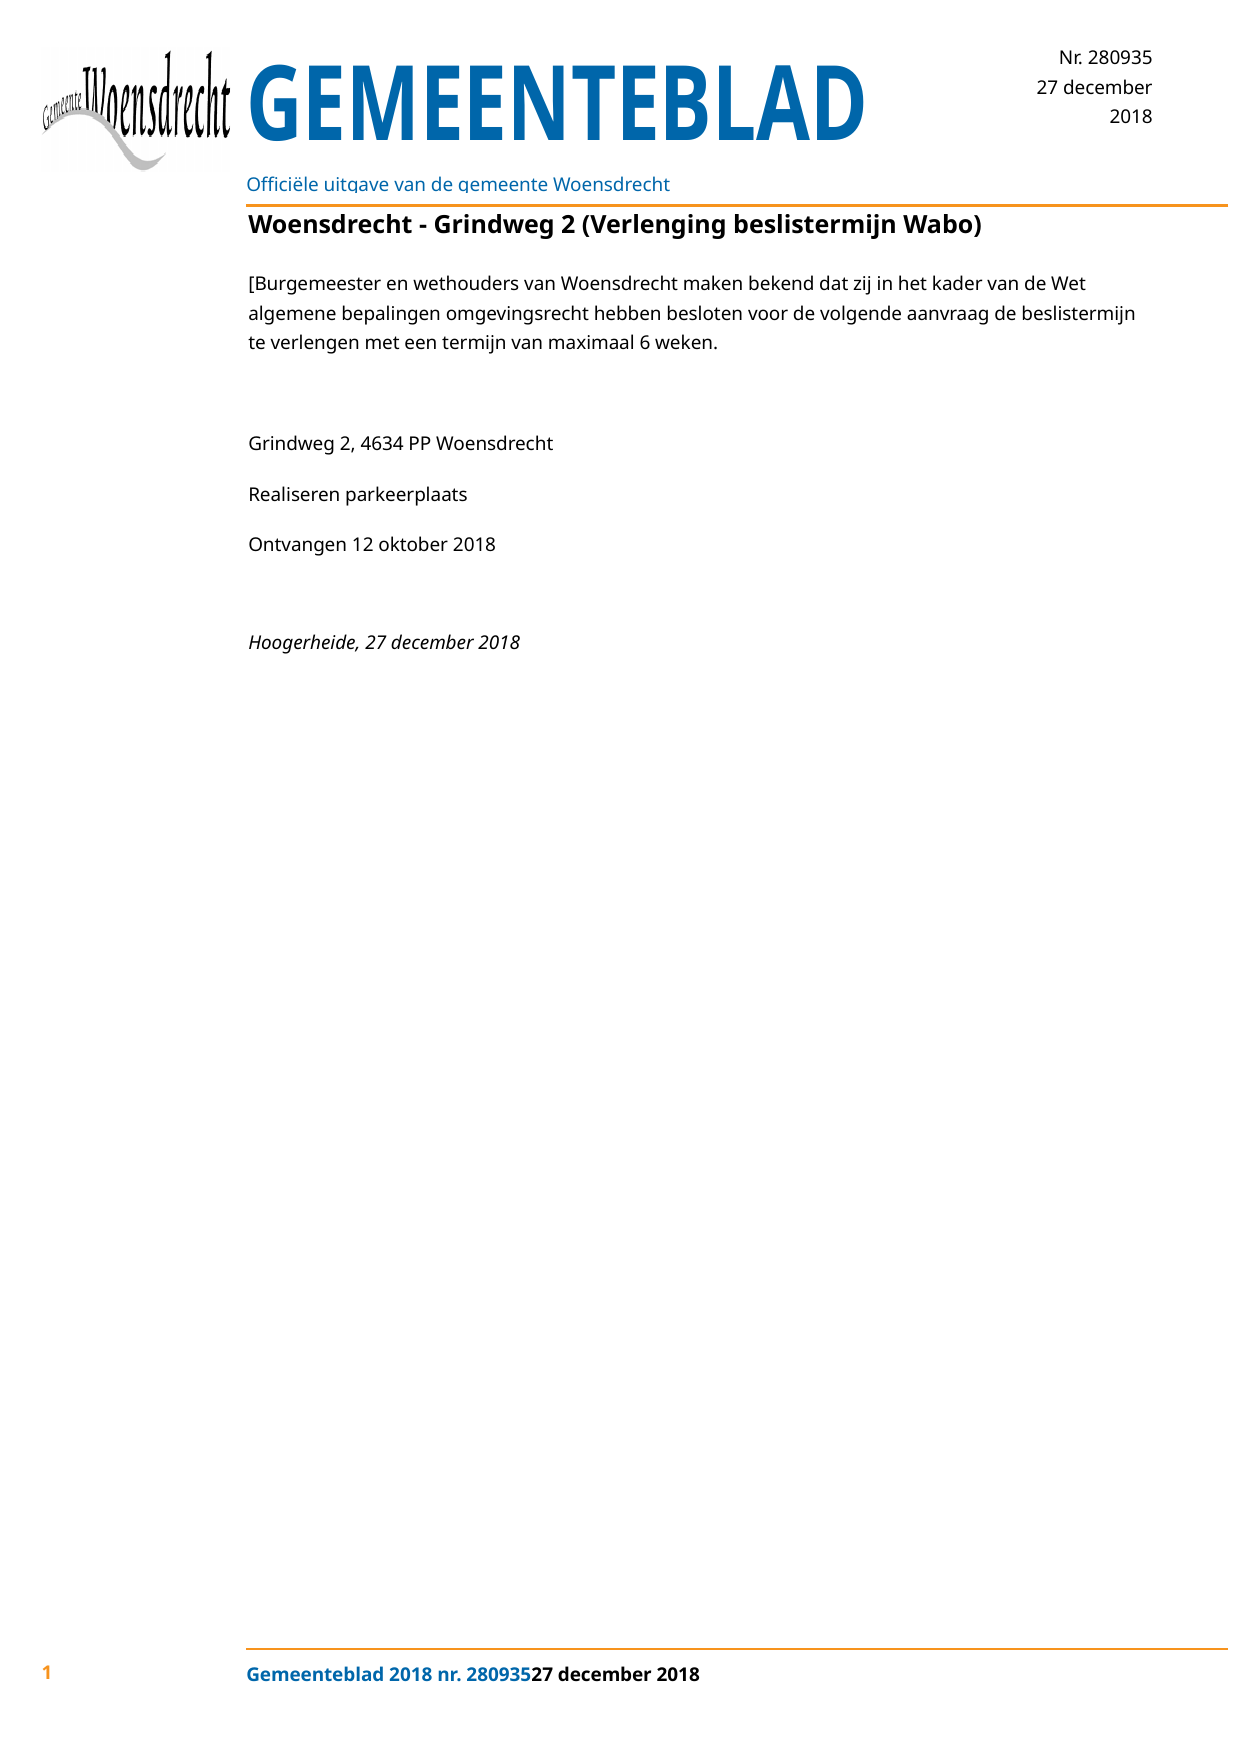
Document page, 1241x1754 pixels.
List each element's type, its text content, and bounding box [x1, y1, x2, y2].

text Realiseren parkeerplaats [248, 481, 1152, 506]
text Ontvangen 12 oktober 2018 [248, 531, 1152, 557]
text [Burgemeester en wethouders van Woensdrecht maken bekend dat zij in het kader van de Wet algemene bepalingen omgevingsrecht hebben besloten voor de volgende aanvraag de beslistermijn te verlengen met een termijn van maximaal 6 weken. [248, 270, 1152, 355]
text Woensdrecht - Grindweg 2 (Verlenging beslistermijn Wabo) [248, 207, 1152, 241]
text Grindweg 2, 4634 PP Woensdrecht [248, 430, 1152, 456]
text Hoogerheide, 27 december 2018 [248, 629, 1152, 655]
picture [41, 47, 231, 172]
